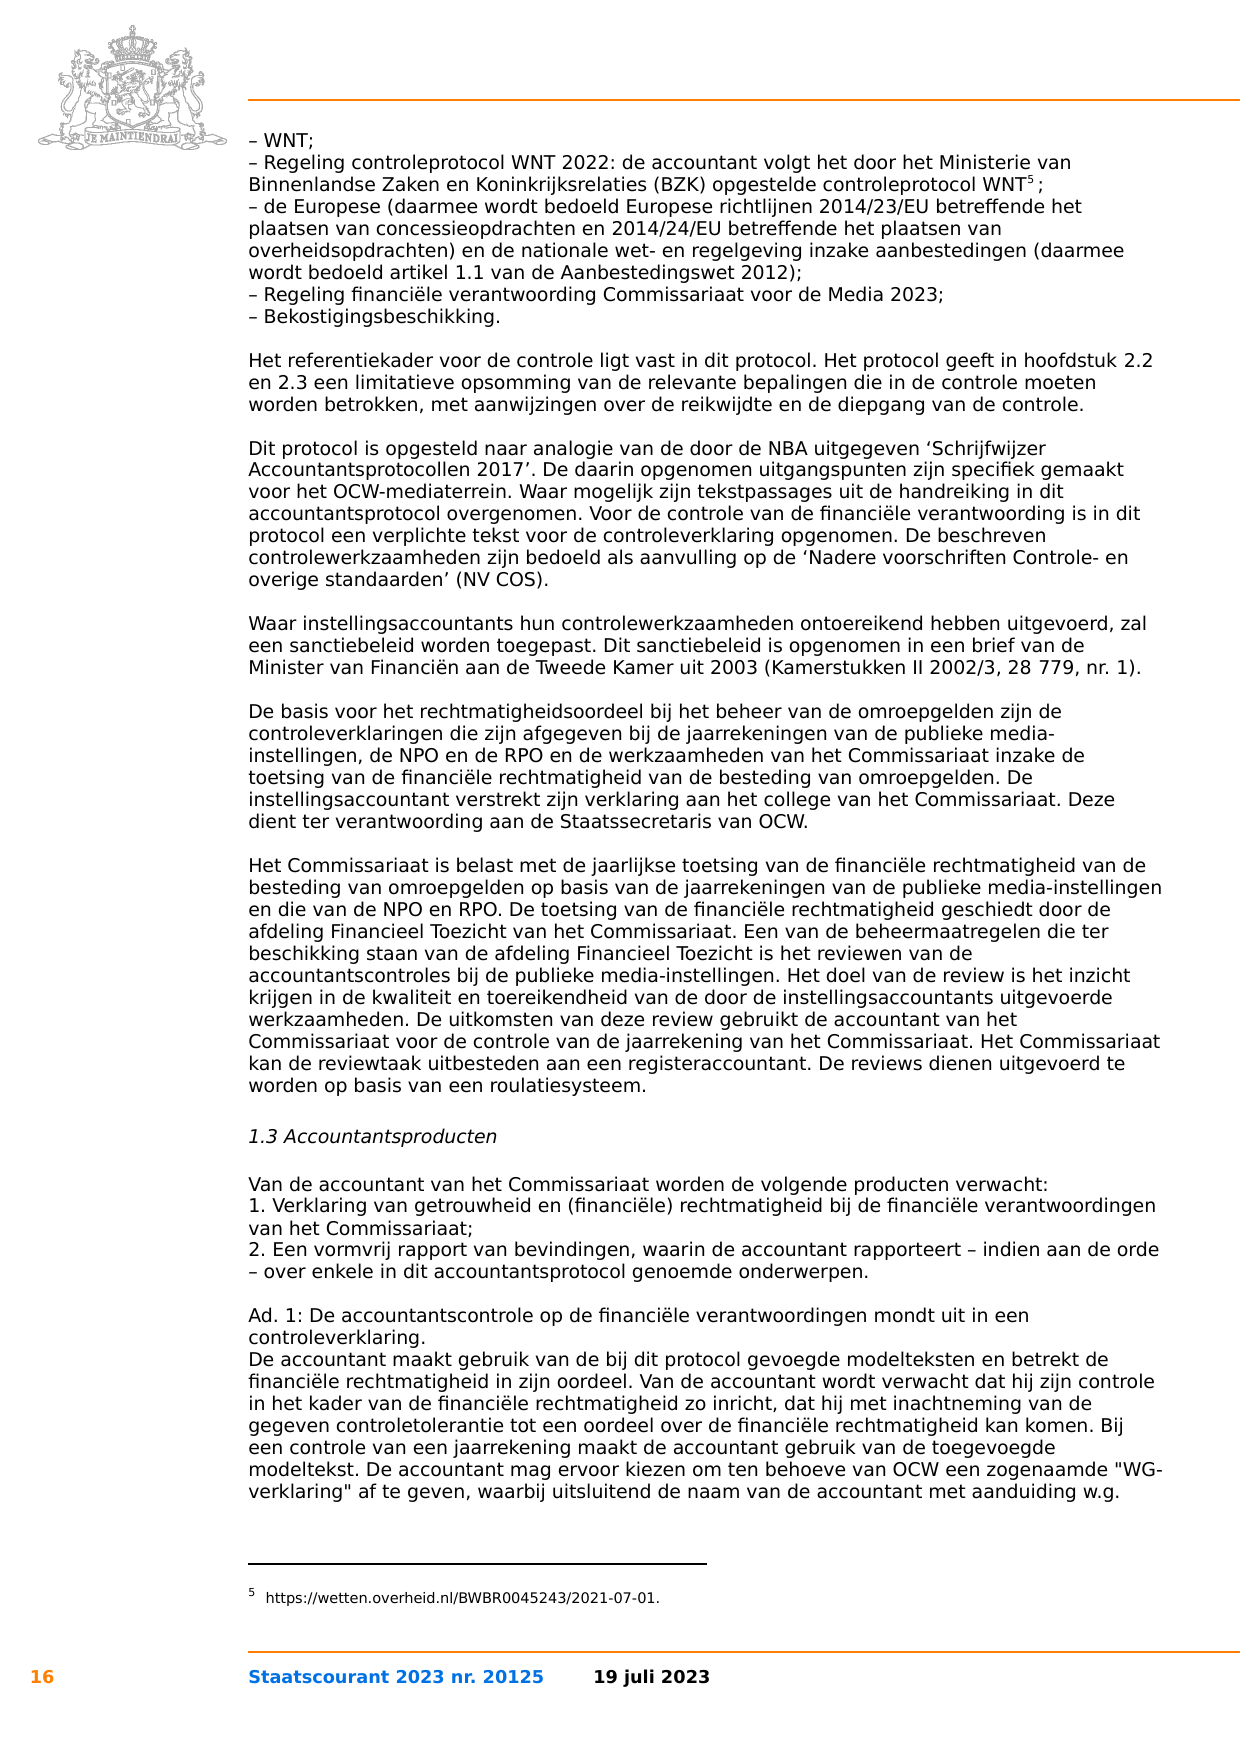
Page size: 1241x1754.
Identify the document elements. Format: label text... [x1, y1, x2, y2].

text Waar instellingsaccountants hun controlewerkzaamheden ontoereikend hebben uitgevoerd, zal een sanctiebeleid worden toegepast. Dit sanctiebeleid is opgenomen in een brief van de Minister van Financiën aan de Tweede Kamer uit 2003 (Kamerstukken II 2002/3, 28 779, nr. 1). [248, 613, 1163, 679]
subtitle 1.3 Accountantsproducten [248, 1126, 1163, 1148]
text https://wetten.overheid.nl/BWBR0045243/2021-07-01. [248, 1586, 1163, 1608]
text Het referentiekader voor de controle ligt vast in dit protocol. Het protocol geeft in hoofdstuk 2.2 en 2.3 een limitatieve opsomming van de relevante bepalingen die in de controle moeten worden betrokken, met aanwijzingen over de reikwijdte en de diepgang van de controle. [248, 349, 1163, 416]
text – Bekostigingsbeschikking. [248, 306, 1163, 328]
text – WNT; [248, 130, 1163, 152]
text 1. Verklaring van getrouwheid en (financiële) rechtmatigheid bij de financiële verantwoordingen van het Commissariaat; [248, 1195, 1163, 1239]
text – de Europese (daarmee wordt bedoeld Europese richtlijnen 2014/23/EU betreffende het plaatsen van concessieopdrachten en 2014/24/EU betreffende het plaatsen van overheidsopdrachten) en de nationale wet- en regelgeving inzake aanbestedingen (daarmee wordt bedoeld artikel 1.1 van de Aanbestedingswet 2012); [248, 196, 1163, 284]
text Van de accountant van het Commissariaat worden de volgende producten verwacht: [248, 1173, 1163, 1195]
text 2. Een vormvrij rapport van bevindingen, waarin de accountant rapporteert – indien aan de orde – over enkele in dit accountantsprotocol genoemde onderwerpen. [248, 1239, 1163, 1283]
text – Regeling controleprotocol WNT 2022: de accountant volgt het door het Ministerie van Binnenlandse Zaken en Koninkrijksrelaties (BZK) opgestelde controleprotocol WNT; [248, 152, 1163, 196]
text Ad. 1: De accountantscontrole op de financiële verantwoordingen mondt uit in een controleverklaring. [248, 1305, 1163, 1349]
picture [38, 25, 227, 150]
text De basis voor het rechtmatigheidsoordeel bij het beheer van de omroepgelden zijn de controleverklaringen die zijn afgegeven bij de jaarrekeningen van de publieke media-instellingen, de NPO en de RPO en de werkzaamheden van het Commissariaat inzake de toetsing van de financiële rechtmatigheid van de besteding van omroepgelden. De instellingsaccountant verstrekt zijn verklaring aan het college van het Commissariaat. Deze dient ter verantwoording aan de Staatssecretaris van OCW. [248, 701, 1163, 833]
text – Regeling financiële verantwoording Commissariaat voor de Media 2023; [248, 284, 1163, 306]
text De accountant maakt gebruik van de bij dit protocol gevoegde modelteksten en betrekt de financiële rechtmatigheid in zijn oordeel. Van de accountant wordt verwacht dat hij zijn controle in het kader van de financiële rechtmatigheid zo inricht, dat hij met inachtneming van de gegeven controletolerantie tot een oordeel over de financiële rechtmatigheid kan komen. Bij een controle van een jaarrekening maakt de accountant gebruik van de toegevoegde modeltekst. De accountant mag ervoor kiezen om ten behoeve van OCW een zogenaamde "WG-verklaring" af te geven, waarbij uitsluitend de naam van de accountant met aanduiding w.g. [248, 1349, 1163, 1503]
text Het Commissariaat is belast met de jaarlijkse toetsing van de financiële rechtmatigheid van de besteding van omroepgelden op basis van de jaarrekeningen van de publieke media-instellingen en die van de NPO en RPO. De toetsing van de financiële rechtmatigheid geschiedt door de afdeling Financieel Toezicht van het Commissariaat. Een van de beheermaatregelen die ter beschikking staan van de afdeling Financieel Toezicht is het reviewen van de accountantscontroles bij de publieke media-instellingen. Het doel van de review is het inzicht krijgen in de kwaliteit en toereikendheid van de door de instellingsaccountants uitgevoerde werkzaamheden. De uitkomsten van deze review gebruikt de accountant van het Commissariaat voor de controle van de jaarrekening van het Commissariaat. Het Commissariaat kan de reviewtaak uitbesteden aan een registeraccountant. De reviews dienen uitgevoerd te worden op basis van een roulatiesysteem. [248, 855, 1163, 1096]
text Dit protocol is opgesteld naar analogie van de door de NBA uitgegeven ‘Schrijfwijzer Accountantsprotocollen 2017’. De daarin opgenomen uitgangspunten zijn specifiek gemaakt voor het OCW-mediaterrein. Waar mogelijk zijn tekstpassages uit de handreiking in dit accountantsprotocol overgenomen. Voor de controle van de financiële verantwoording is in dit protocol een verplichte tekst voor de controleverklaring opgenomen. De beschreven controlewerkzaamheden zijn bedoeld als aanvulling op de ‘Nadere voorschriften Controle- en overige standaarden’ (NV COS). [248, 437, 1163, 591]
